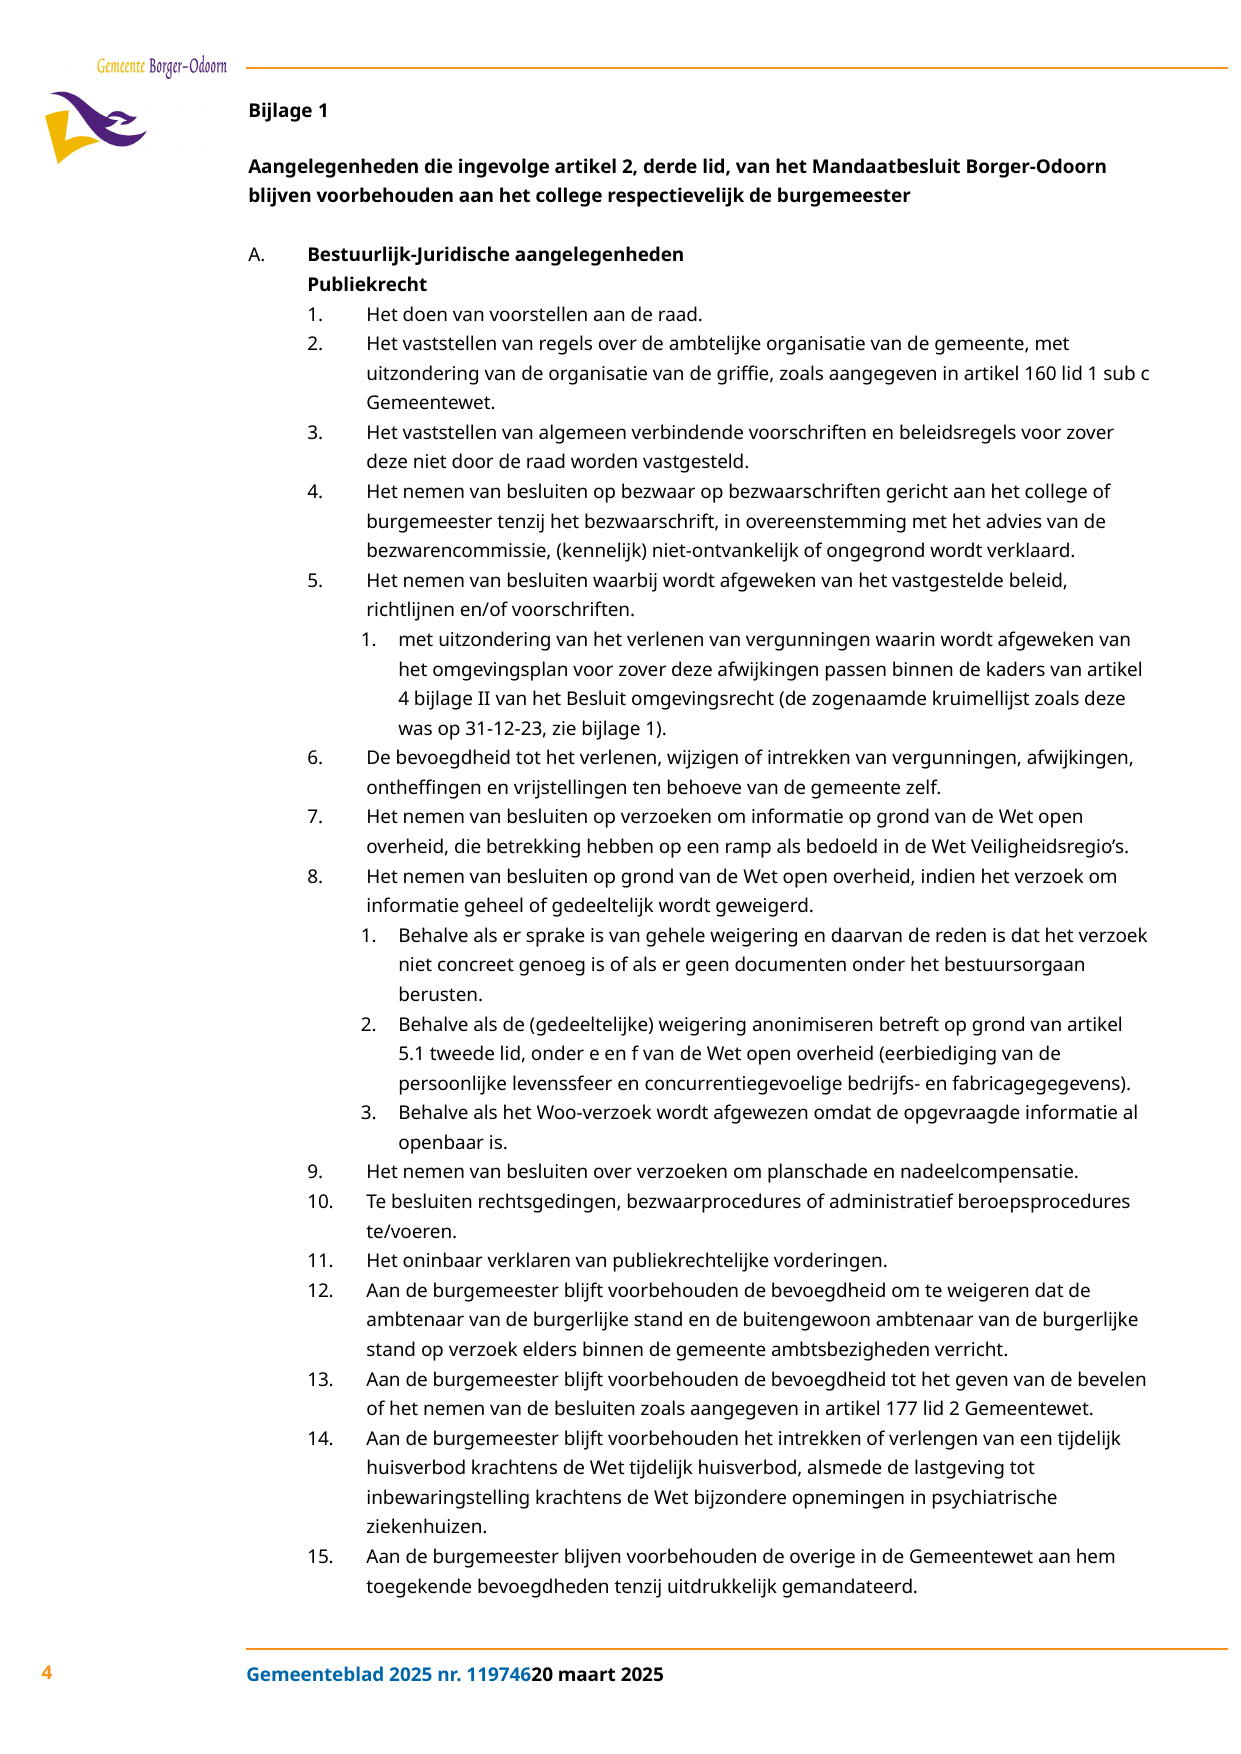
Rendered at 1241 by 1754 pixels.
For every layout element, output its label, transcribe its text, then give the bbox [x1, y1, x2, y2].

list Aan de burgemeester blijft voorbehouden de bevoegdheid tot het geven van de bevelen of het nemen van de besluiten zoals aangegeven in artikel 177 lid 2 Gemeentewet. [307, 1366, 1152, 1421]
list Het nemen van besluiten op grond van de Wet open overheid, indien het verzoek om informatie geheel of gedeeltelijk wordt geweigerd. [307, 863, 1152, 918]
list Bestuurlijk-Juridische aangelegenheden [248, 242, 1152, 267]
list Behalve als de (gedeeltelijke) weigering anonimiseren betreft op grond van artikel 5.1 tweede lid, onder e en f van de Wet open overheid (eerbiediging van de persoonlijke levenssfeer en concurrentiegevoelige bedrijfs- en fabricagegegevens). [361, 1011, 1152, 1096]
list Te besluiten rechtsgedingen, bezwaarprocedures of administratief beroepsprocedures te/voeren. [307, 1188, 1152, 1244]
list Het doen van voorstellen aan de raad. [307, 301, 1152, 327]
list Het nemen van besluiten op bezwaar op bezwaarschriften gericht aan het college of burgemeester tenzij het bezwaarschrift, in overeenstemming met het advies van de bezwarencommissie, (kennelijk) niet-ontvankelijk of ongegrond wordt verklaard. [307, 478, 1152, 563]
list Het nemen van besluiten over verzoeken om planschade en nadeelcompensatie. [307, 1159, 1152, 1184]
list Het vaststellen van regels over de ambtelijke organisatie van de gemeente, met uitzondering van de organisatie van de griffie, zoals aangegeven in artikel 160 lid 1 sub c Gemeentewet. [307, 330, 1152, 415]
list Aan de burgemeester blijft voorbehouden het intrekken of verlengen van een tijdelijk huisverbod krachtens de Wet tijdelijk huisverbod, alsmede de lastgeving tot inbewaringstelling krachtens de Wet bijzondere opnemingen in psychiatrische ziekenhuizen. [307, 1425, 1152, 1539]
text Bijlage 1 [248, 95, 1152, 123]
text Aangelegenheden die ingevolge artikel 2, derde lid, van het Mandaatbesluit Borger-Odoorn blijven voorbehouden aan het college respectievelijk de burgemeester [248, 153, 1152, 208]
list De bevoegdheid tot het verlenen, wijzigen of intrekken van vergunningen, afwijkingen, ontheffingen en vrijstellingen ten behoeve van de gemeente zelf. [307, 744, 1152, 800]
list Het nemen van besluiten waarbij wordt afgeweken van het vastgestelde beleid, richtlijnen en/of voorschriften. [307, 567, 1152, 622]
list Behalve als er sprake is van gehele weigering en daarvan de reden is dat het verzoek niet concreet genoeg is of als er geen documenten onder het bestuursorgaan berusten. [361, 922, 1152, 1007]
picture [41, 47, 231, 172]
list Het vaststellen van algemeen verbindende voorschriften en beleidsregels voor zover deze niet door de raad worden vastgesteld. [307, 419, 1152, 474]
list met uitzondering van het verlenen van vergunningen waarin wordt afgeweken van het omgevingsplan voor zover deze afwijkingen passen binnen de kaders van artikel 4 bijlage II van het Besluit omgevingsrecht (de zogenaamde kruimellijst zoals deze was op 31-12-23, zie bijlage 1). [361, 626, 1152, 741]
list Behalve als het Woo-verzoek wordt afgewezen omdat de opgevraagde informatie al openbaar is. [361, 1099, 1152, 1155]
list Het oninbaar verklaren van publiekrechtelijke vorderingen. [307, 1247, 1152, 1273]
list Aan de burgemeester blijft voorbehouden de bevoegdheid om te weigeren dat de ambtenaar van de burgerlijke stand en de buitengewoon ambtenaar van de burgerlijke stand op verzoek elders binnen de gemeente ambtsbezigheden verricht. [307, 1277, 1152, 1362]
list Het nemen van besluiten op verzoeken om informatie op grond van de Wet open overheid, die betrekking hebben op een ramp als bedoeld in de Wet Veiligheidsregio’s. [307, 804, 1152, 859]
list Publiekrecht [248, 271, 1152, 297]
list Aan de burgemeester blijven voorbehouden de overige in de Gemeentewet aan hem toegekende bevoegdheden tenzij uitdrukkelijk gemandateerd. [307, 1543, 1152, 1599]
